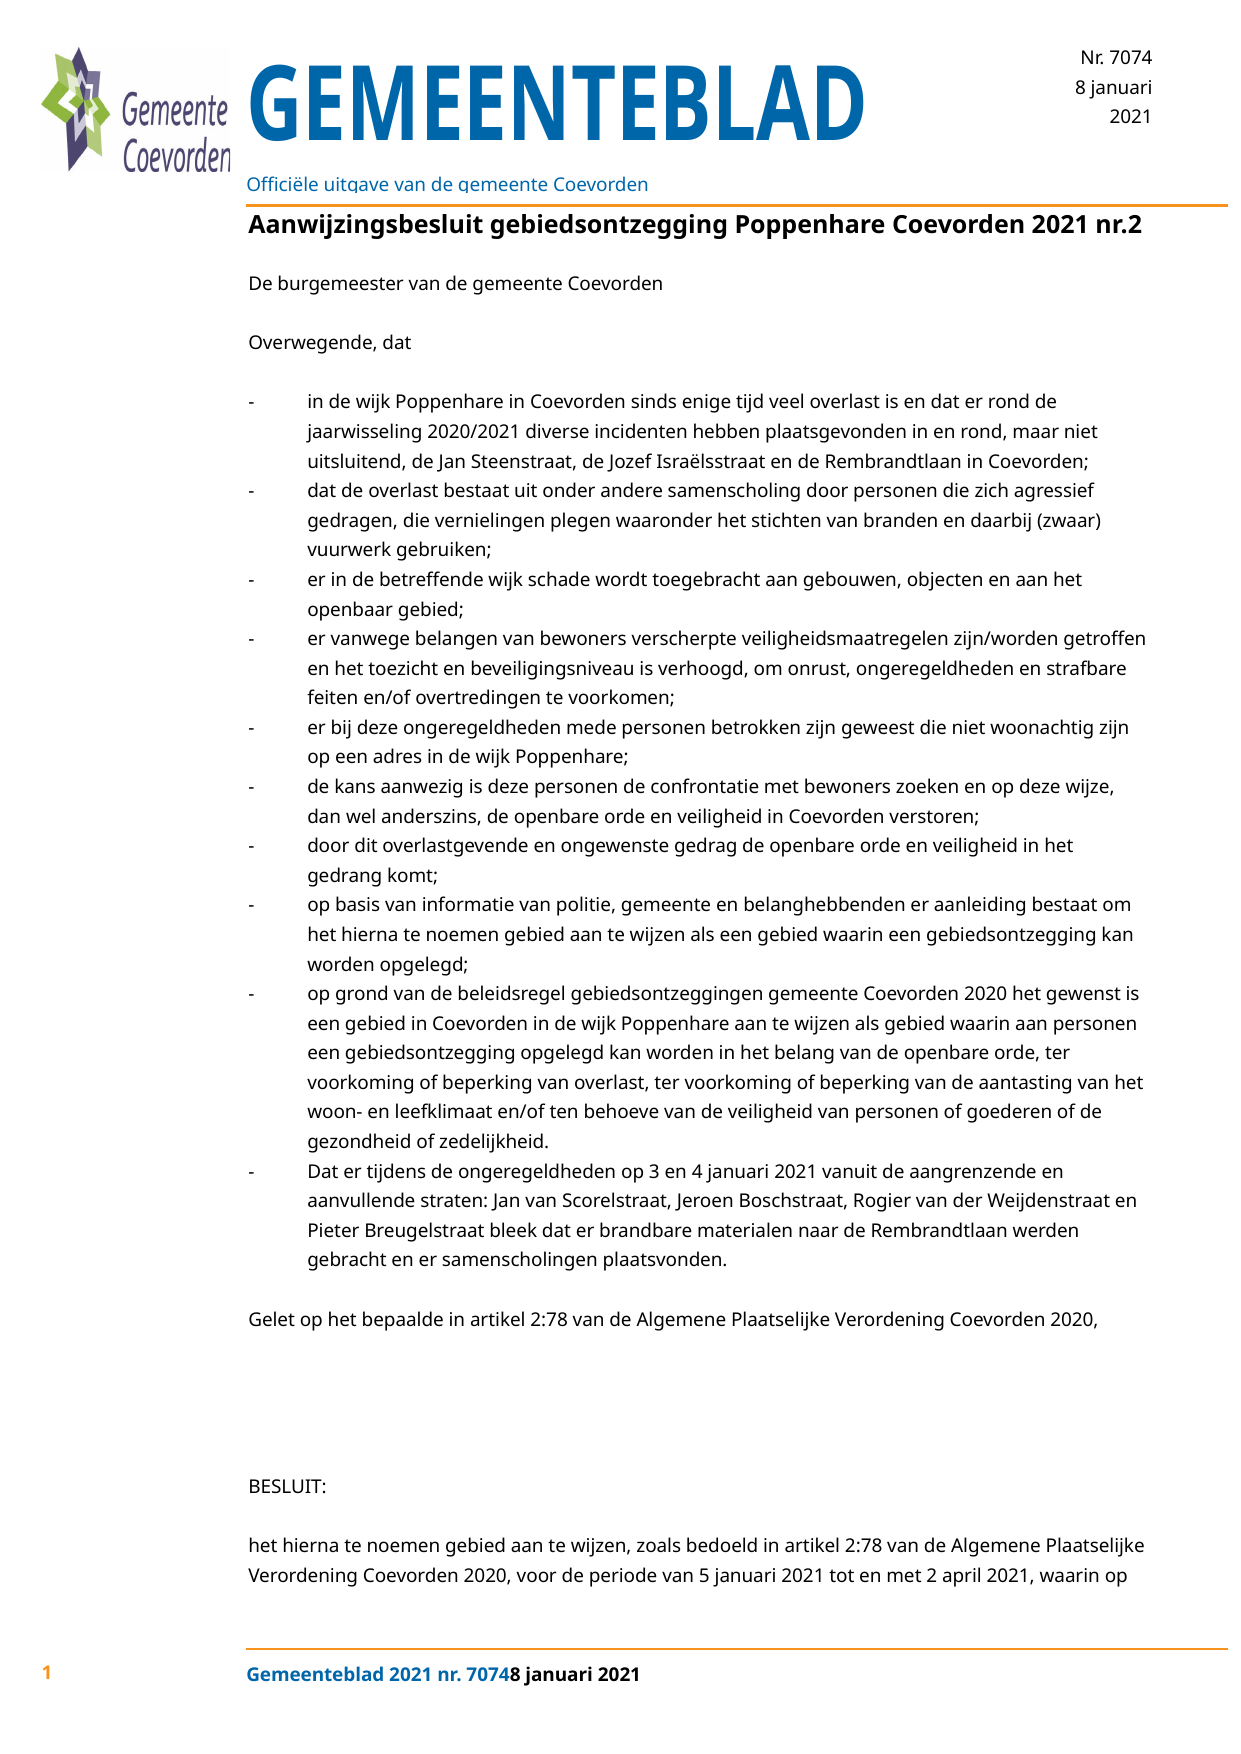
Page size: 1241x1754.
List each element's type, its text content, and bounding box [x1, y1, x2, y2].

text De burgemeester van de gemeente Coevorden [248, 270, 1152, 296]
list op grond van de beleidsregel gebiedsontzeggingen gemeente Coevorden 2020 het gewenst is een gebied in Coevorden in de wijk Poppenhare aan te wijzen als gebied waarin aan personen een gebiedsontzegging opgelegd kan worden in het belang van de openbare orde, ter voorkoming of beperking van overlast, ter voorkoming of beperking van de aantasting van het woon- en leefklimaat en/of ten behoeve van de veiligheid van personen of goederen of de gezondheid of zedelijkheid. [248, 980, 1152, 1154]
text Aanwijzingsbesluit gebiedsontzegging Poppenhare Coevorden 2021 nr.2 [248, 207, 1152, 241]
list op basis van informatie van politie, gemeente en belanghebbenden er aanleiding bestaat om het hierna te noemen gebied aan te wijzen als een gebied waarin een gebiedsontzegging kan worden opgelegd; [248, 892, 1152, 976]
text Gelet op het bepaalde in artikel 2:78 van de Algemene Plaatselijke Verordening Coevorden 2020, [248, 1306, 1152, 1331]
list er bij deze ongeregeldheden mede personen betrokken zijn geweest die niet woonachtig zijn op een adres in de wijk Poppenhare; [248, 714, 1152, 769]
text het hierna te noemen gebied aan te wijzen, zoals bedoeld in artikel 2:78 van de Algemene Plaatselijke Verordening Coevorden 2020, voor de periode van 5 januari 2021 tot en met 2 april 2021, waarin op [248, 1532, 1152, 1588]
text BESLUIT: [248, 1473, 1152, 1499]
list Dat er tijdens de ongeregeldheden op 3 en 4 januari 2021 vanuit de aangrenzende en aanvullende straten: Jan van Scorelstraat, Jeroen Boschstraat, Rogier van der Weijdenstraat en Pieter Breugelstraat bleek dat er brandbare materialen naar de Rembrandtlaan werden gebracht en er samenscholingen plaatsvonden. [248, 1158, 1152, 1272]
picture [41, 47, 231, 172]
list er vanwege belangen van bewoners verscherpte veiligheidsmaatregelen zijn/worden getroffen en het toezicht en beveiligingsniveau is verhoogd, om onrust, ongeregeldheden en strafbare feiten en/of overtredingen te voorkomen; [248, 625, 1152, 710]
list in de wijk Poppenhare in Coevorden sinds enige tijd veel overlast is en dat er rond de jaarwisseling 2020/2021 diverse incidenten hebben plaatsgevonden in en rond, maar niet uitsluitend, de Jan Steenstraat, de Jozef Israëlsstraat en de Rembrandtlaan in Coevorden; [248, 389, 1152, 473]
list dat de overlast bestaat uit onder andere samenscholing door personen die zich agressief gedragen, die vernielingen plegen waaronder het stichten van branden en daarbij (zwaar) vuurwerk gebruiken; [248, 477, 1152, 562]
list er in de betreffende wijk schade wordt toegebracht aan gebouwen, objecten en aan het openbaar gebied; [248, 566, 1152, 621]
text Overwegende, dat [248, 329, 1152, 355]
list de kans aanwezig is deze personen de confrontatie met bewoners zoeken en op deze wijze, dan wel anderszins, de openbare orde en veiligheid in Coevorden verstoren; [248, 773, 1152, 828]
list door dit overlastgevende en ongewenste gedrag de openbare orde en veiligheid in het gedrang komt; [248, 832, 1152, 888]
